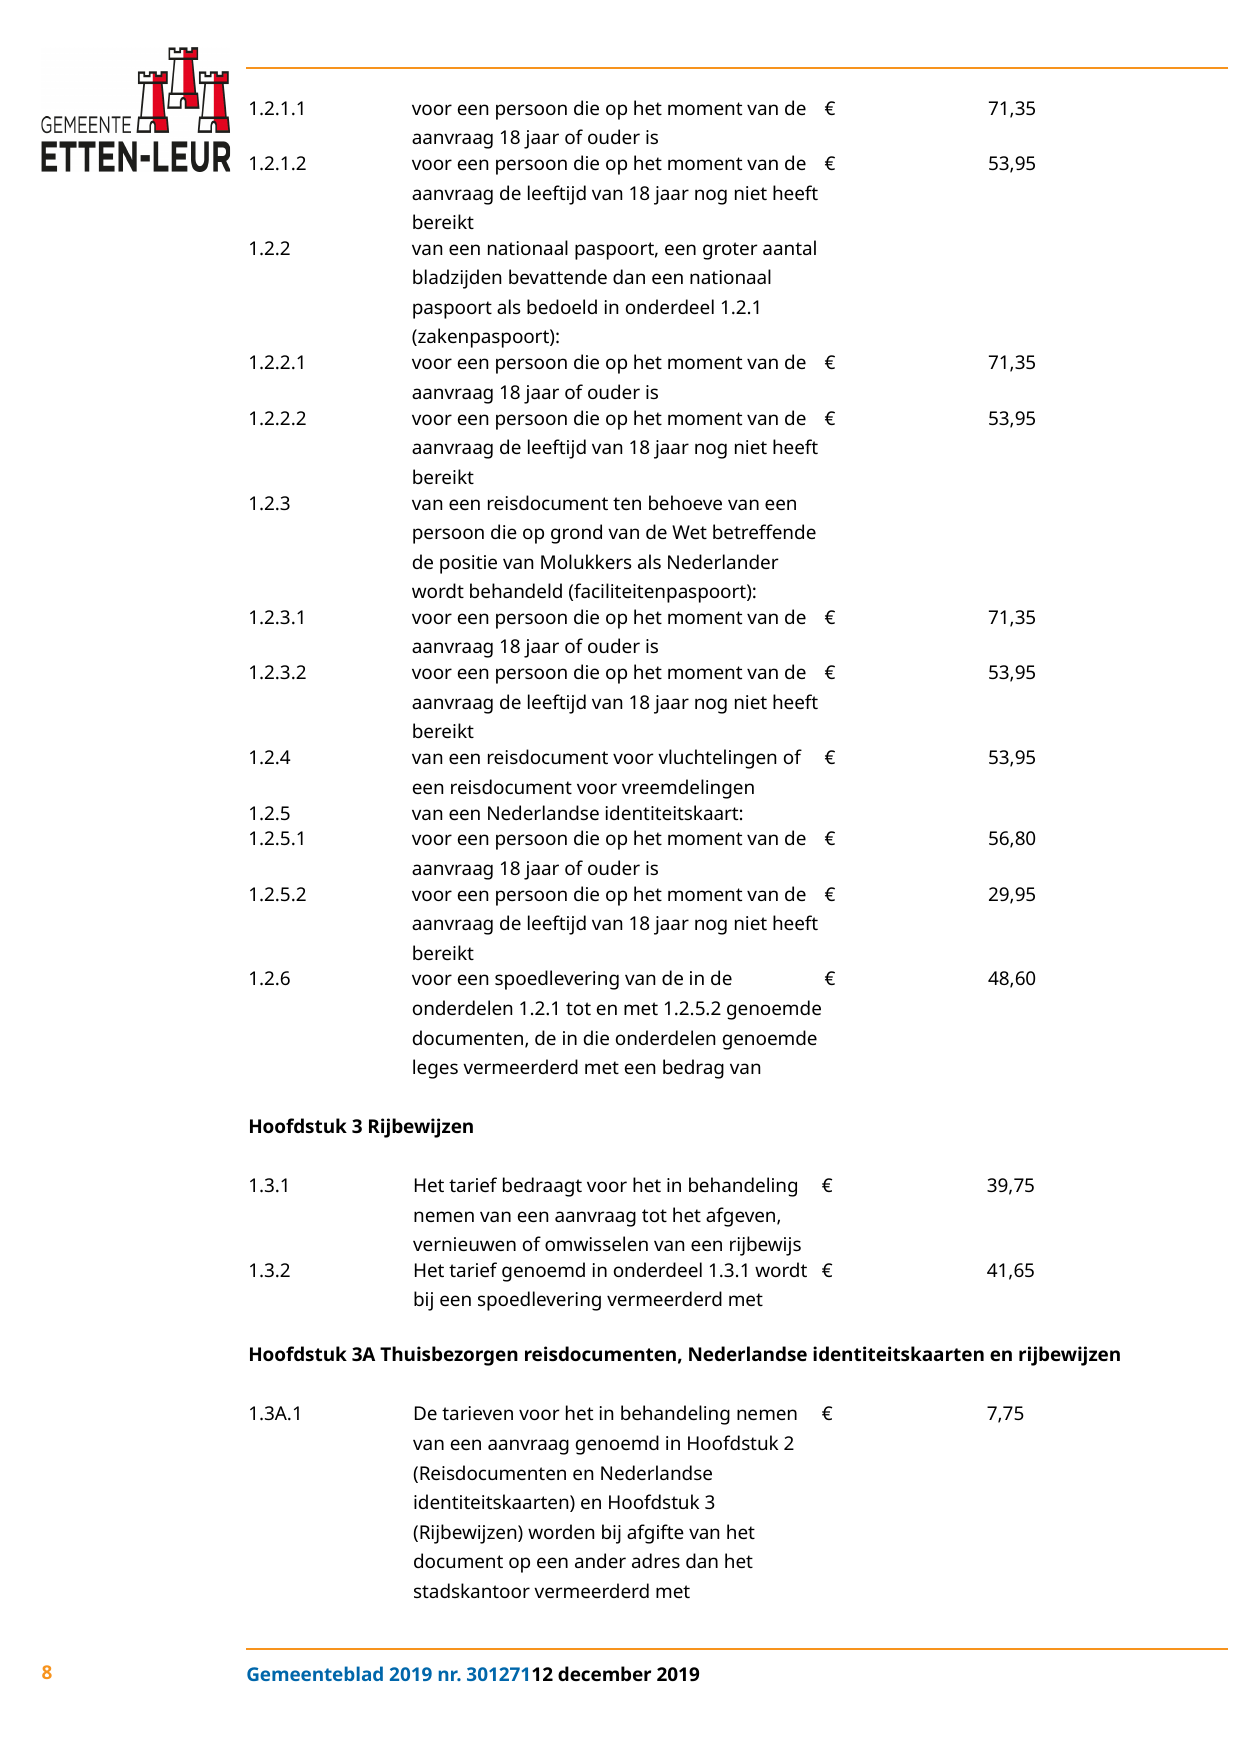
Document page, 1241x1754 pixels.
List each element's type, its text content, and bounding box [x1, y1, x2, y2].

table_cell 1.2.3.1 [248, 604, 412, 659]
table_cell 71,35 [988, 95, 1152, 150]
table_cell voor een spoedlevering van de in de onderdelen 1.2.1 tot en met 1.2.5.2 genoemde documenten, de in die onderdelen genoemde leges vermeerderd met een bedrag van [412, 966, 824, 1080]
table_cell Het tarief genoemd in onderdeel 1.3.1 wordt bij een spoedlevering vermeerderd met [413, 1257, 822, 1312]
table_cell € [824, 966, 988, 1080]
table_cell van een nationaal paspoort, een groter aantal bladzijden bevattende dan een nationaal paspoort als bedoeld in onderdeel 1.2.1 (zakenpaspoort): [412, 235, 824, 349]
table_cell 53,95 [988, 744, 1152, 800]
table_cell [248, 1313, 413, 1338]
table_cell 1.2.2.1 [248, 350, 412, 405]
table_cell 1.2.6 [248, 966, 412, 1080]
table_cell 1.2.1.2 [248, 150, 412, 235]
table_cell 1.2.3 [248, 490, 412, 604]
picture [41, 47, 231, 172]
table_cell € [824, 150, 988, 235]
table_cell 53,95 [988, 660, 1152, 744]
table_cell 1.3.2 [248, 1257, 413, 1312]
table_cell [824, 490, 988, 604]
table_cell 53,95 [988, 405, 1152, 490]
table_cell € [824, 95, 988, 150]
table_cell [413, 1313, 822, 1338]
table_cell 1.2.1.1 [248, 95, 412, 150]
table_cell voor een persoon die op het moment van de aanvraag de leeftijd van 18 jaar nog niet heeft bereikt [412, 150, 824, 235]
table_cell 48,60 [988, 966, 1152, 1080]
table_cell € [824, 604, 988, 659]
table_cell [824, 235, 988, 349]
table_cell [988, 235, 1152, 349]
text Hoofdstuk 3 Rijbewijzen [248, 1113, 1152, 1139]
table_cell [822, 1313, 987, 1338]
table_cell voor een persoon die op het moment van de aanvraag de leeftijd van 18 jaar nog niet heeft bereikt [412, 881, 824, 966]
table_header 1.3.1 [248, 1172, 413, 1257]
table_cell voor een persoon die op het moment van de aanvraag de leeftijd van 18 jaar nog niet heeft bereikt [412, 405, 824, 490]
table_cell € [824, 405, 988, 490]
table_cell voor een persoon die op het moment van de aanvraag 18 jaar of ouder is [412, 825, 824, 881]
text Hoofdstuk 3A Thuisbezorgen reisdocumenten, Nederlandse identiteitskaarten en rijbewijzen [248, 1341, 1152, 1367]
table_cell € [824, 825, 988, 881]
table_cell € [824, 744, 988, 800]
table_header Het tarief bedraagt voor het in behandeling nemen van een aanvraag tot het afgeven, vernieuwen of omwisselen van een rijbewijs [413, 1172, 822, 1257]
table_cell voor een persoon die op het moment van de aanvraag de leeftijd van 18 jaar nog niet heeft bereikt [412, 660, 824, 744]
table_cell voor een persoon die op het moment van de aanvraag 18 jaar of ouder is [412, 95, 824, 150]
table_header De tarieven voor het in behandeling nemen van een aanvraag genoemd in Hoofdstuk 2 (Reisdocumenten en Nederlandse identiteitskaarten) en Hoofdstuk 3 (Rijbewijzen) worden bij afgifte van het document op een ander adres dan het stadskantoor vermeerderd met [413, 1401, 822, 1604]
table_cell 56,80 [988, 825, 1152, 881]
table_cell [988, 490, 1152, 604]
table_cell 1.2.5.1 [248, 825, 412, 881]
table_cell 1.2.5.2 [248, 881, 412, 966]
table_header € [822, 1401, 987, 1604]
table_header € [822, 1172, 987, 1257]
table_cell [824, 800, 988, 825]
table_cell 1.2.2.2 [248, 405, 412, 490]
table_cell voor een persoon die op het moment van de aanvraag 18 jaar of ouder is [412, 604, 824, 659]
table_cell € [824, 881, 988, 966]
table_cell € [824, 350, 988, 405]
table_cell € [822, 1257, 987, 1312]
table_cell [987, 1313, 1152, 1338]
table_cell € [824, 660, 988, 744]
table_cell 41,65 [987, 1257, 1152, 1312]
table_cell 29,95 [988, 881, 1152, 966]
table_header 7,75 [987, 1401, 1152, 1604]
table_cell 1.2.4 [248, 744, 412, 800]
table_cell voor een persoon die op het moment van de aanvraag 18 jaar of ouder is [412, 350, 824, 405]
table_header 39,75 [987, 1172, 1152, 1257]
table_cell 71,35 [988, 604, 1152, 659]
table_cell 1.2.2 [248, 235, 412, 349]
table_cell 1.2.3.2 [248, 660, 412, 744]
table_cell 71,35 [988, 350, 1152, 405]
table_cell van een reisdocument voor vluchtelingen of een reisdocument voor vreemdelingen [412, 744, 824, 800]
table_cell 53,95 [988, 150, 1152, 235]
table_header 1.3A.1 [248, 1401, 413, 1604]
table_cell 1.2.5 [248, 800, 412, 825]
table_cell van een reisdocument ten behoeve van een persoon die op grond van de Wet betreffende de positie van Molukkers als Nederlander wordt behandeld (faciliteitenpaspoort): [412, 490, 824, 604]
table_cell van een Nederlandse identiteitskaart: [412, 800, 824, 825]
table_cell [988, 800, 1152, 825]
